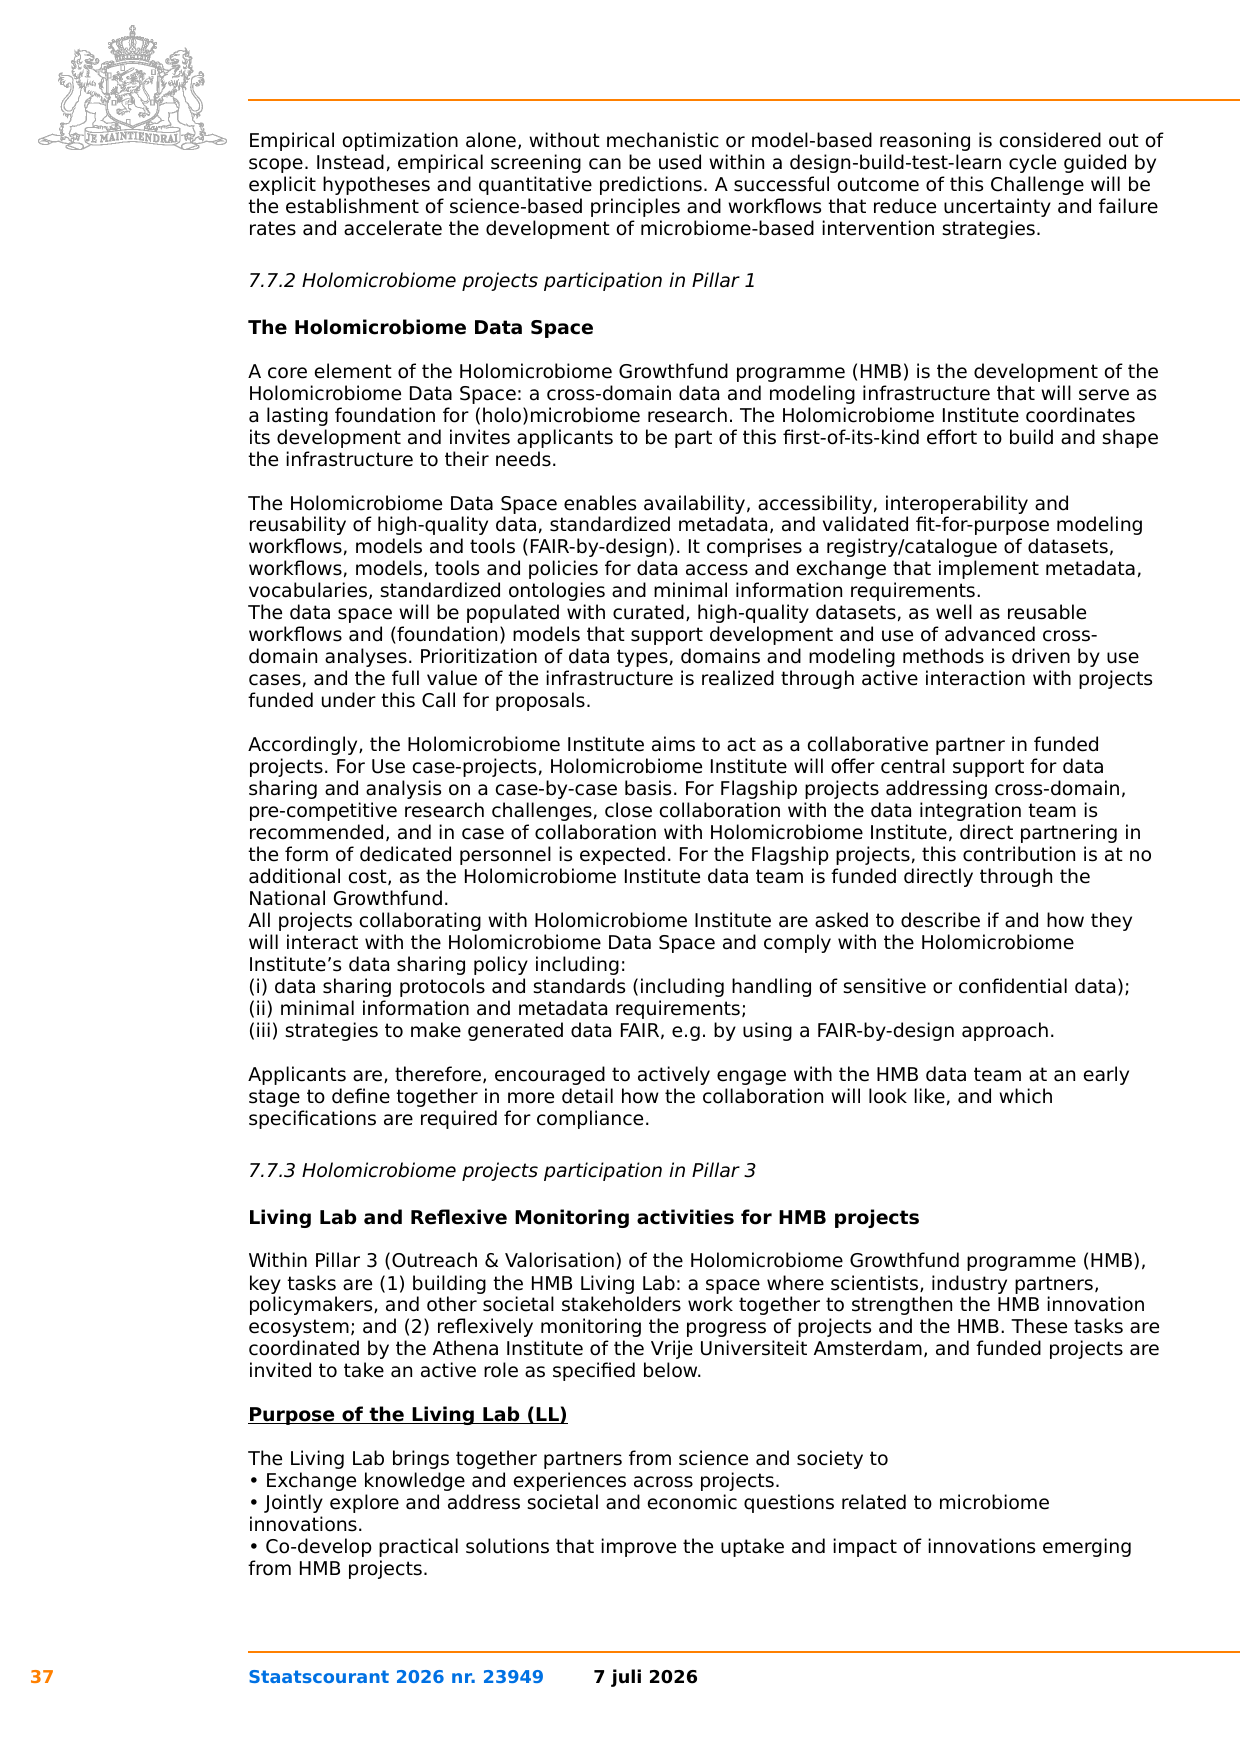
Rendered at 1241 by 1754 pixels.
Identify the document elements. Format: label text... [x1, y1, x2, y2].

text • Jointly explore and address societal and economic questions related to microbiome innovations. [248, 1492, 1163, 1536]
text Within Pillar 3 (Outreach & Valorisation) of the Holomicrobiome Growthfund programme (HMB), key tasks are (1) building the HMB Living Lab: a space where scientists, industry partners, policymakers, and other societal stakeholders work together to strengthen the HMB innovation ecosystem; and (2) reflexively monitoring the progress of projects and the HMB. These tasks are coordinated by the Athena Institute of the Vrije Universiteit Amsterdam, and funded projects are invited to take an active role as specified below. [248, 1250, 1163, 1382]
subtitle 7.7.3 Holomicrobiome projects participation in Pillar 3 [248, 1159, 1163, 1182]
text (i) data sharing protocols and standards (including handling of sensitive or confidential data); [248, 976, 1163, 998]
text (ii) minimal information and metadata requirements; [248, 998, 1163, 1020]
subtitle 7.7.2 Holomicrobiome projects participation in Pillar 1 [248, 270, 1163, 292]
text Empirical optimization alone, without mechanistic or model-based reasoning is considered out of scope. Instead, empirical screening can be used within a design-build-test-learn cycle guided by explicit hypotheses and quantitative predictions. A successful outcome of this Challenge will be the establishment of science-based principles and workflows that reduce uncertainty and failure rates and accelerate the development of microbiome-based intervention strategies. [248, 130, 1163, 240]
subtitle Living Lab and Reflexive Monitoring activities for HMB projects [248, 1207, 1163, 1228]
text • Exchange knowledge and experiences across projects. [248, 1470, 1163, 1492]
text • Co-develop practical solutions that improve the uptake and impact of innovations emerging from HMB projects. [248, 1536, 1163, 1580]
subtitle Purpose of the Living Lab (LL) [248, 1404, 1163, 1426]
text The data space will be populated with curated, high-quality datasets, as well as reusable workflows and (foundation) models that support development and use of advanced cross-domain analyses. Prioritization of data types, domains and modeling methods is driven by use cases, and the full value of the infrastructure is realized through active interaction with projects funded under this Call for proposals. [248, 602, 1163, 712]
text The Holomicrobiome Data Space enables availability, accessibility, interoperability and reusability of high-quality data, standardized metadata, and validated fit-for-purpose modeling workflows, models and tools (FAIR-by-design). It comprises a registry/catalogue of datasets, workflows, models, tools and policies for data access and exchange that implement metadata, vocabularies, standardized ontologies and minimal information requirements. [248, 492, 1163, 602]
text A core element of the Holomicrobiome Growthfund programme (HMB) is the development of the Holomicrobiome Data Space: a cross-domain data and modeling infrastructure that will serve as a lasting foundation for (holo)microbiome research. The Holomicrobiome Institute coordinates its development and invites applicants to be part of this first-of-its-kind effort to build and shape the infrastructure to their needs. [248, 361, 1163, 471]
text The Living Lab brings together partners from science and society to [248, 1448, 1163, 1470]
picture [38, 25, 227, 150]
text Accordingly, the Holomicrobiome Institute aims to act as a collaborative partner in funded projects. For Use case-projects, Holomicrobiome Institute will offer central support for data sharing and analysis on a case-by-case basis. For Flagship projects addressing cross-domain, pre-competitive research challenges, close collaboration with the data integration team is recommended, and in case of collaboration with Holomicrobiome Institute, direct partnering in the form of dedicated personnel is expected. For the Flagship projects, this contribution is at no additional cost, as the Holomicrobiome Institute data team is funded directly through the National Growthfund. [248, 734, 1163, 910]
subtitle The Holomicrobiome Data Space [248, 317, 1163, 339]
text (iii) strategies to make generated data FAIR, e.g. by using a FAIR-by-design approach. [248, 1020, 1163, 1042]
text Applicants are, therefore, encouraged to actively engage with the HMB data team at an early stage to define together in more detail how the collaboration will look like, and which specifications are required for compliance. [248, 1064, 1163, 1129]
text All projects collaborating with Holomicrobiome Institute are asked to describe if and how they will interact with the Holomicrobiome Data Space and comply with the Holomicrobiome Institute’s data sharing policy including: [248, 910, 1163, 976]
